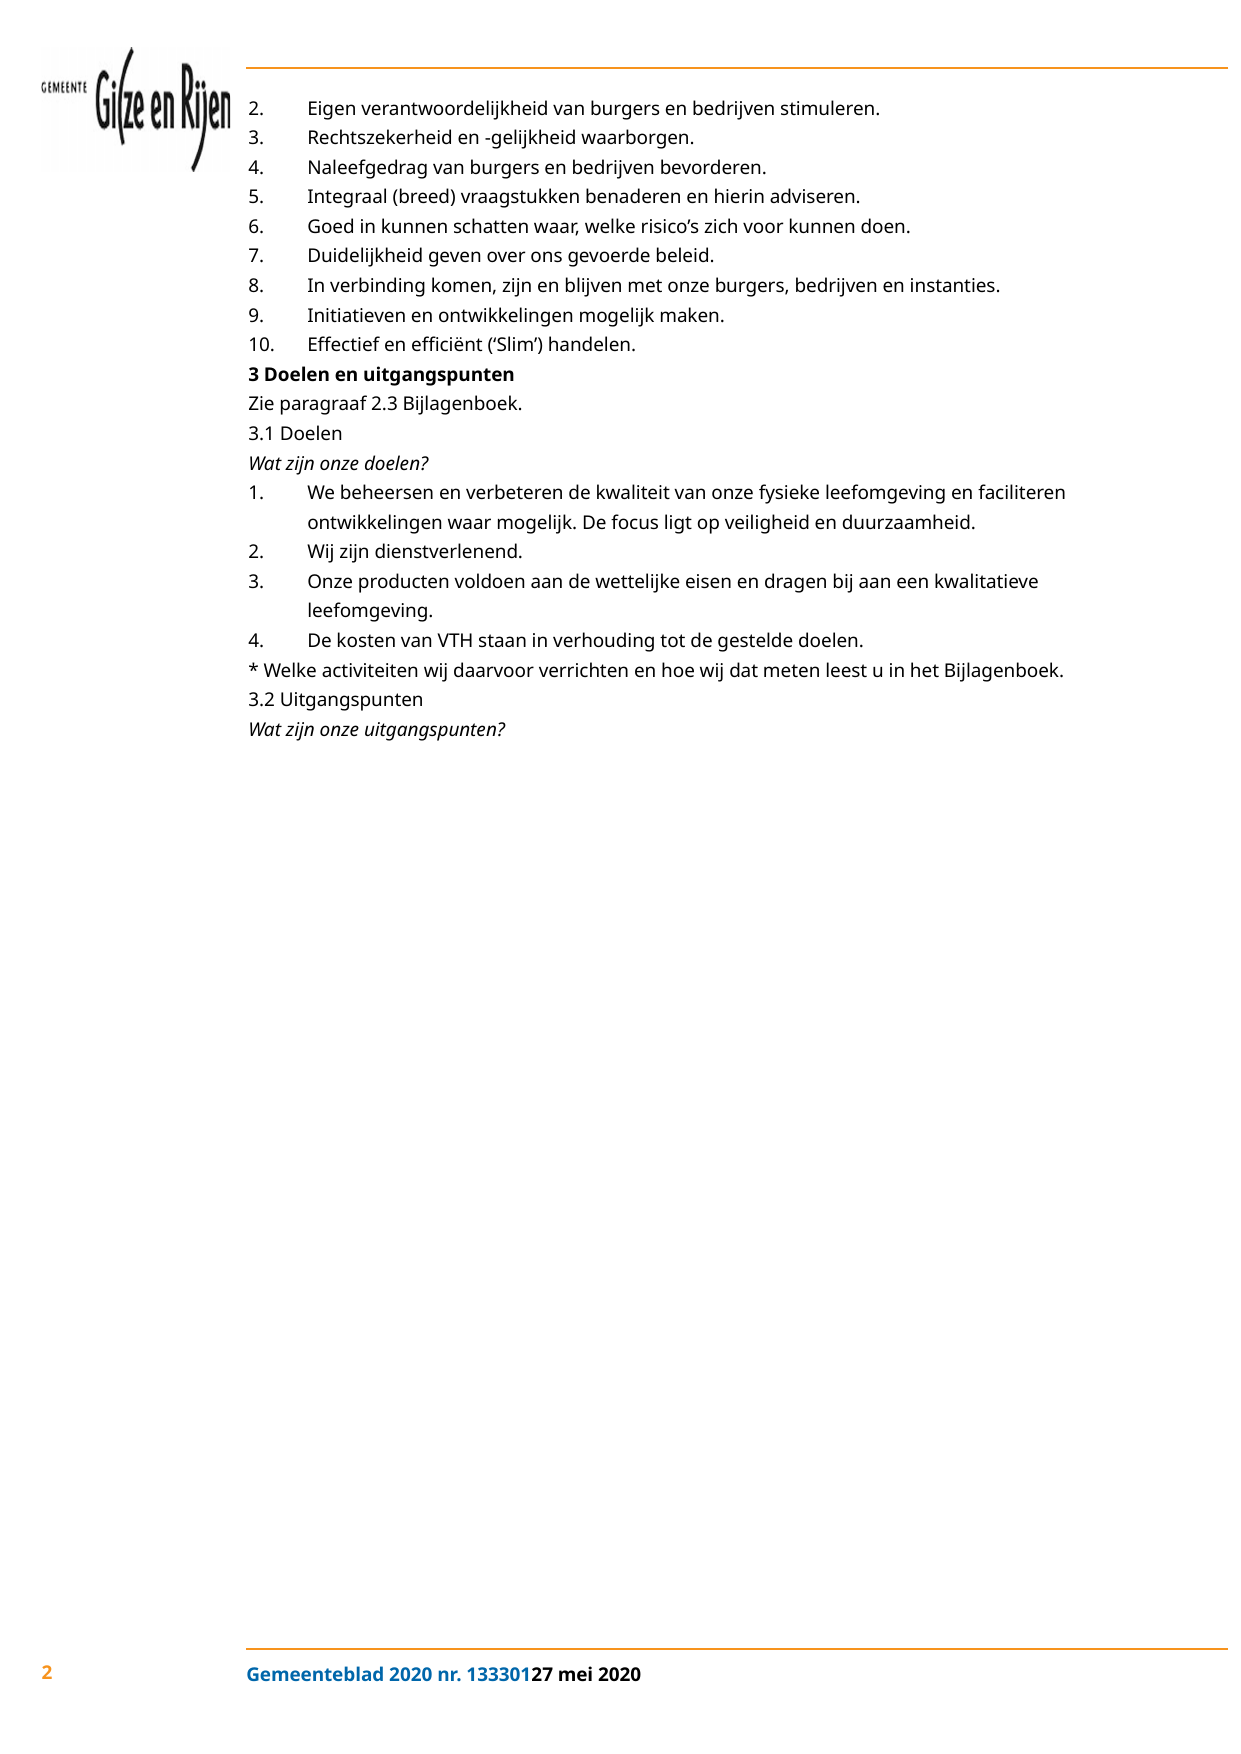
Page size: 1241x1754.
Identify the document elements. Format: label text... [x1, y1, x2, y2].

list Initiatieven en ontwikkelingen mogelijk maken. [248, 302, 1152, 328]
list Effectief en efficiënt (‘Slim’) handelen. [248, 331, 1152, 357]
list Onze producten voldoen aan de wettelijke eisen en dragen bij aan een kwalitatieve leefomgeving. [248, 568, 1152, 623]
picture [41, 47, 231, 172]
text Zie paragraaf 2.3 Bijlagenboek. [248, 391, 1152, 416]
list Naleefgedrag van burgers en bedrijven bevorderen. [248, 154, 1152, 180]
list Duidelijkheid geven over ons gevoerde beleid. [248, 243, 1152, 268]
text Wat zijn onze uitgangspunten? [248, 716, 1152, 742]
list In verbinding komen, zijn en blijven met onze burgers, bedrijven en instanties. [248, 272, 1152, 298]
list Wij zijn dienstverlenend. [248, 538, 1152, 564]
text 3.2 Uitgangspunten [248, 686, 1152, 712]
text 3.1 Doelen [248, 420, 1152, 446]
list Integraal (breed) vraagstukken benaderen en hierin adviseren. [248, 183, 1152, 209]
text * Welke activiteiten wij daarvoor verrichten en hoe wij dat meten leest u in het Bijlagenboek. [248, 657, 1152, 683]
text 3 Doelen en uitgangspunten [248, 361, 1152, 387]
list Rechtszekerheid en -gelijkheid waarborgen. [248, 124, 1152, 150]
list Eigen verantwoordelijkheid van burgers en bedrijven stimuleren. [248, 95, 1152, 121]
list Goed in kunnen schatten waar, welke risico’s zich voor kunnen doen. [248, 213, 1152, 239]
list De kosten van VTH staan in verhouding tot de gestelde doelen. [248, 627, 1152, 653]
text Wat zijn onze doelen? [248, 450, 1152, 476]
list We beheersen en verbeteren de kwaliteit van onze fysieke leefomgeving en faciliteren ontwikkelingen waar mogelijk. De focus ligt op veiligheid en duurzaamheid. [248, 479, 1152, 535]
